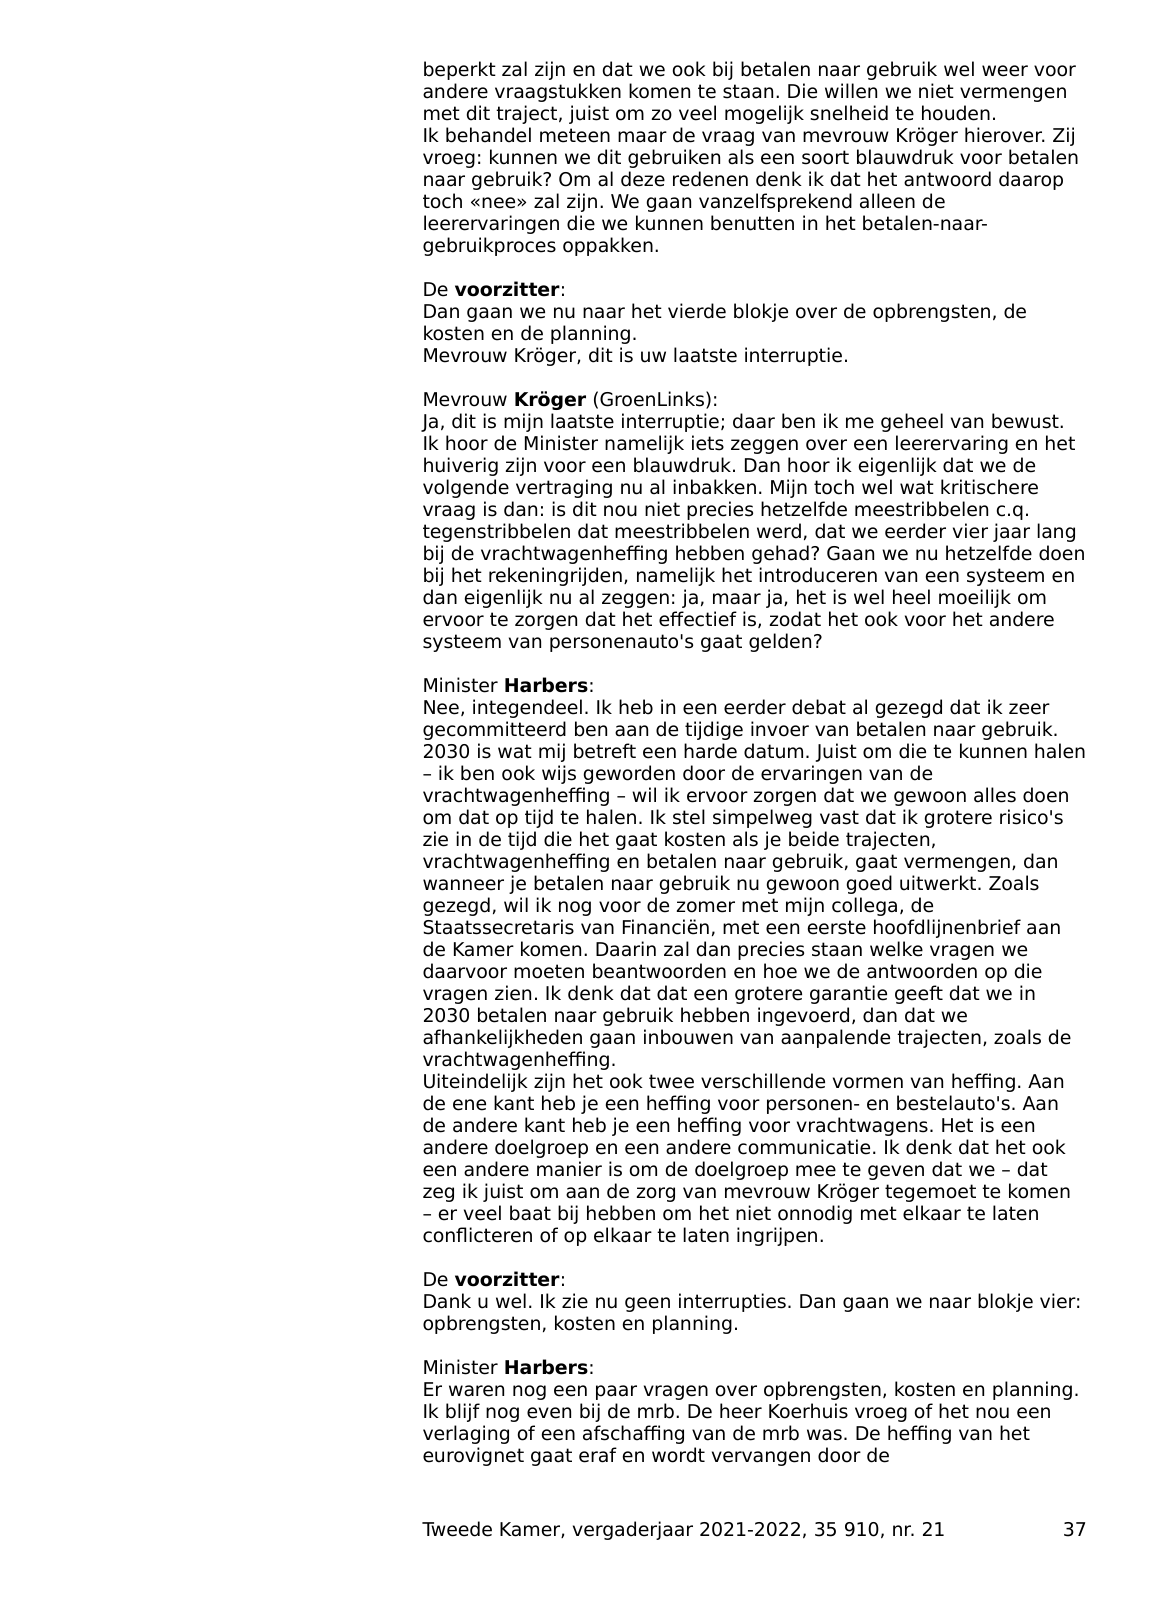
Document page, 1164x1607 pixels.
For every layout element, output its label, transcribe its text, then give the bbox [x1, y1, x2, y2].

text De voorzitter: [422, 279, 1087, 301]
text Minister Harbers: [422, 675, 1087, 697]
text Dan gaan we nu naar het vierde blokje over de opbrengsten, de kosten en de planning. [422, 301, 1087, 345]
text Mevrouw Kröger (GroenLinks): [422, 389, 1087, 411]
text Ja, dit is mijn laatste interruptie; daar ben ik me geheel van bewust. Ik hoor de Minister namelijk iets zeggen over een leerervaring en het huiverig zijn voor een blauwdruk. Dan hoor ik eigenlijk dat we de volgende vertraging nu al inbakken. Mijn toch wel wat kritischere vraag is dan: is dit nou niet precies hetzelfde meestribbelen c.q. tegenstribbelen dat meestribbelen werd, dat we eerder vier jaar lang bij de vrachtwagenheffing hebben gehad? Gaan we nu hetzelfde doen bij het rekeningrijden, namelijk het introduceren van een systeem en dan eigenlijk nu al zeggen: ja, maar ja, het is wel heel moeilijk om ervoor te zorgen dat het effectief is, zodat het ook voor het andere systeem van personenauto's gaat gelden? [422, 411, 1087, 653]
text Mevrouw Kröger, dit is uw laatste interruptie. [422, 345, 1087, 367]
text Ik behandel meteen maar de vraag van mevrouw Kröger hierover. Zij vroeg: kunnen we dit gebruiken als een soort blauwdruk voor betalen naar gebruik? Om al deze redenen denk ik dat het antwoord daarop toch «nee» zal zijn. We gaan vanzelfsprekend alleen de leerervaringen die we kunnen benutten in het betalen-naar-gebruikproces oppakken. [422, 125, 1087, 257]
text Uiteindelijk zijn het ook twee verschillende vormen van heffing. Aan de ene kant heb je een heffing voor personen- en bestelauto's. Aan de andere kant heb je een heffing voor vrachtwagens. Het is een andere doelgroep en een andere communicatie. Ik denk dat het ook een andere manier is om de doelgroep mee te geven dat we – dat zeg ik juist om aan de zorg van mevrouw Kröger tegemoet te komen – er veel baat bij hebben om het niet onnodig met elkaar te laten conflicteren of op elkaar te laten ingrijpen. [422, 1071, 1087, 1247]
text Er waren nog een paar vragen over opbrengsten, kosten en planning. Ik blijf nog even bij de mrb. De heer Koerhuis vroeg of het nou een verlaging of een afschaffing van de mrb was. De heffing van het eurovignet gaat eraf en wordt vervangen door de [422, 1379, 1087, 1467]
text Nee, integendeel. Ik heb in een eerder debat al gezegd dat ik zeer gecommitteerd ben aan de tijdige invoer van betalen naar gebruik. 2030 is wat mij betreft een harde datum. Juist om die te kunnen halen – ik ben ook wijs geworden door de ervaringen van de vrachtwagenheffing – wil ik ervoor zorgen dat we gewoon alles doen om dat op tijd te halen. Ik stel simpelweg vast dat ik grotere risico's zie in de tijd die het gaat kosten als je beide trajecten, vrachtwagenheffing en betalen naar gebruik, gaat vermengen, dan wanneer je betalen naar gebruik nu gewoon goed uitwerkt. Zoals gezegd, wil ik nog voor de zomer met mijn collega, de Staatssecretaris van Financiën, met een eerste hoofdlijnenbrief aan de Kamer komen. Daarin zal dan precies staan welke vragen we daarvoor moeten beantwoorden en hoe we de antwoorden op die vragen zien. Ik denk dat dat een grotere garantie geeft dat we in 2030 betalen naar gebruik hebben ingevoerd, dan dat we afhankelijkheden gaan inbouwen van aanpalende trajecten, zoals de vrachtwagenheffing. [422, 697, 1087, 1071]
text beperkt zal zijn en dat we ook bij betalen naar gebruik wel weer voor andere vraagstukken komen te staan. Die willen we niet vermengen met dit traject, juist om zo veel mogelijk snelheid te houden. [422, 59, 1087, 125]
text De voorzitter: [422, 1269, 1087, 1291]
text Minister Harbers: [422, 1357, 1087, 1379]
text Dank u wel. Ik zie nu geen interrupties. Dan gaan we naar blokje vier: opbrengsten, kosten en planning. [422, 1291, 1087, 1335]
